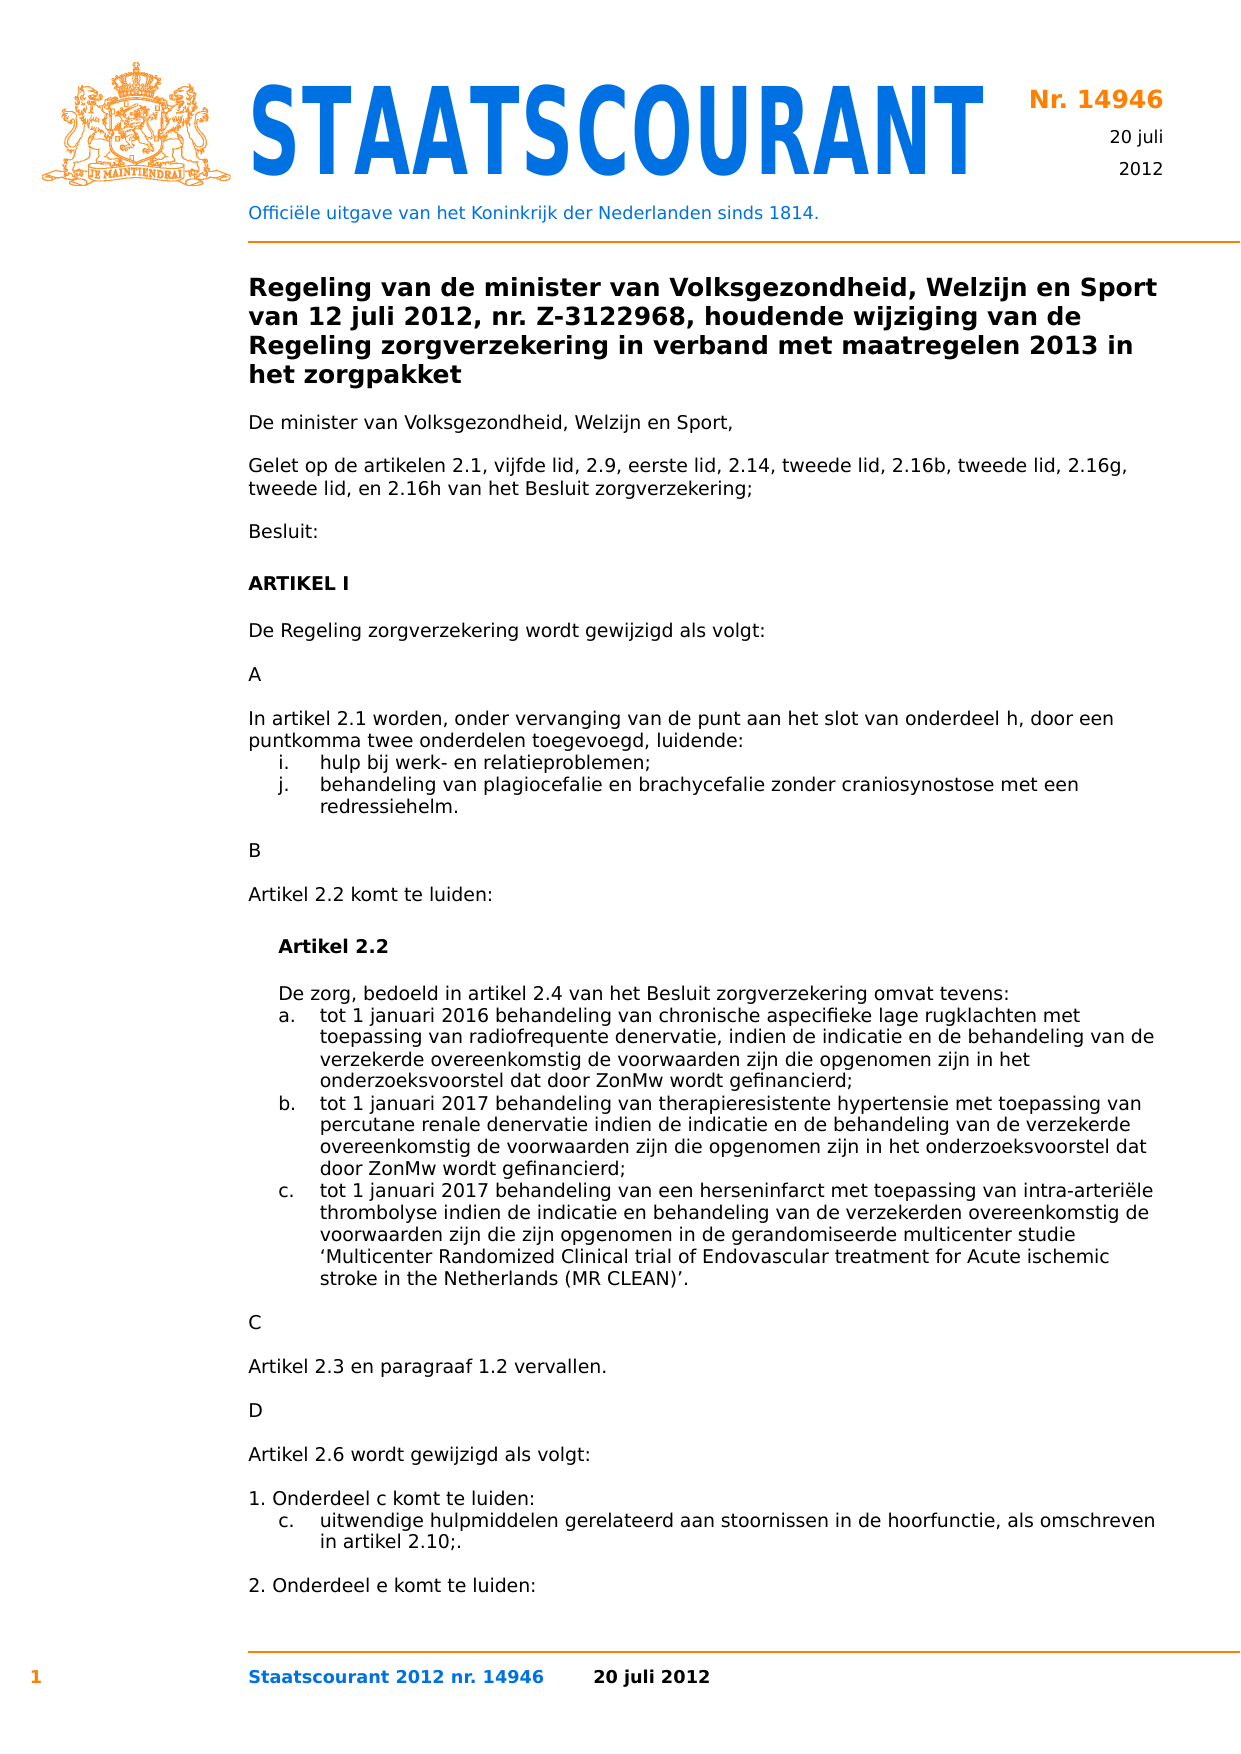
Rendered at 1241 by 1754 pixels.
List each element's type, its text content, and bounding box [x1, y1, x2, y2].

text Gelet op de artikelen 2.1, vijfde lid, 2.9, eerste lid, 2.14, tweede lid, 2.16b, tweede lid, 2.16g, tweede lid, en 2.16h van het Besluit zorgverzekering; [248, 455, 1163, 499]
text 2. Onderdeel e komt te luiden: [248, 1575, 1163, 1597]
table_cell 20 juli [998, 121, 1240, 153]
table_cell 2012 [998, 153, 1240, 203]
subtitle ARTIKEL I [248, 573, 1163, 595]
table_header Nr. 14946 [998, 62, 1240, 121]
text D [248, 1400, 1163, 1422]
subtitle Artikel 2.2 [278, 936, 1163, 957]
table_cell Officiële uitgave van het Koninkrijk der Nederlanden sinds 1814. [248, 203, 1240, 241]
text De zorg, bedoeld in artikel 2.4 van het Besluit zorgverzekering omvat tevens: [278, 982, 1163, 1004]
text C [248, 1312, 1163, 1334]
text j. behandeling van plagiocefalie en brachycefalie zonder craniosynostose met een redressiehelm. [278, 774, 1163, 818]
text B [248, 840, 1163, 862]
text Artikel 2.3 en paragraaf 1.2 vervallen. [248, 1356, 1163, 1378]
subtitle Regeling van de minister van Volksgezondheid, Welzijn en Sport van 12 juli 2012, nr. Z-3122968, houdende wijziging van de Regeling zorgverzekering in verband met maatregelen 2013 in het zorgpakket [248, 273, 1163, 390]
text c. uitwendige hulpmiddelen gerelateerd aan stoornissen in de hoorfunctie, als omschreven in artikel 2.10;. [278, 1509, 1163, 1553]
text c. tot 1 januari 2017 behandeling van een herseninfarct met toepassing van intra-arteriële thrombolyse indien de indicatie en behandeling van de verzekerden overeenkomstig de voorwaarden zijn die zijn opgenomen in de gerandomiseerde multicenter studie ‘Multicenter Randomized Clinical trial of Endovascular treatment for Acute ischemic stroke in the Netherlands (MR CLEAN)’. [278, 1180, 1163, 1290]
text 1. Onderdeel c komt te luiden: [248, 1487, 1163, 1509]
text De minister van Volksgezondheid, Welzijn en Sport, [248, 412, 1163, 433]
text A [248, 664, 1163, 686]
text De Regeling zorgverzekering wordt gewijzigd als volgt: [248, 620, 1163, 642]
table_header STAATSCOURANT [248, 62, 998, 203]
text In artikel 2.1 worden, onder vervanging van de punt aan het slot van onderdeel h, door een puntkomma twee onderdelen toegevoegd, luidende: [248, 708, 1163, 752]
text a. tot 1 januari 2016 behandeling van chronische aspecifieke lage rugklachten met toepassing van radiofrequente denervatie, indien de indicatie en de behandeling van de verzekerde overeenkomstig de voorwaarden zijn die opgenomen zijn in het onderzoeksvoorstel dat door ZonMw wordt gefinancierd; [278, 1004, 1163, 1092]
picture [41, 62, 231, 186]
text b. tot 1 januari 2017 behandeling van therapieresistente hypertensie met toepassing van percutane renale denervatie indien de indicatie en de behandeling van de verzekerde overeenkomstig de voorwaarden zijn die opgenomen zijn in het onderzoeksvoorstel dat door ZonMw wordt gefinancierd; [278, 1092, 1163, 1180]
table_header [25, 62, 248, 241]
text Artikel 2.2 komt te luiden: [248, 883, 1163, 906]
text Artikel 2.6 wordt gewijzigd als volgt: [248, 1444, 1163, 1466]
text i. hulp bij werk- en relatieproblemen; [278, 752, 1163, 774]
text Besluit: [248, 521, 1163, 543]
